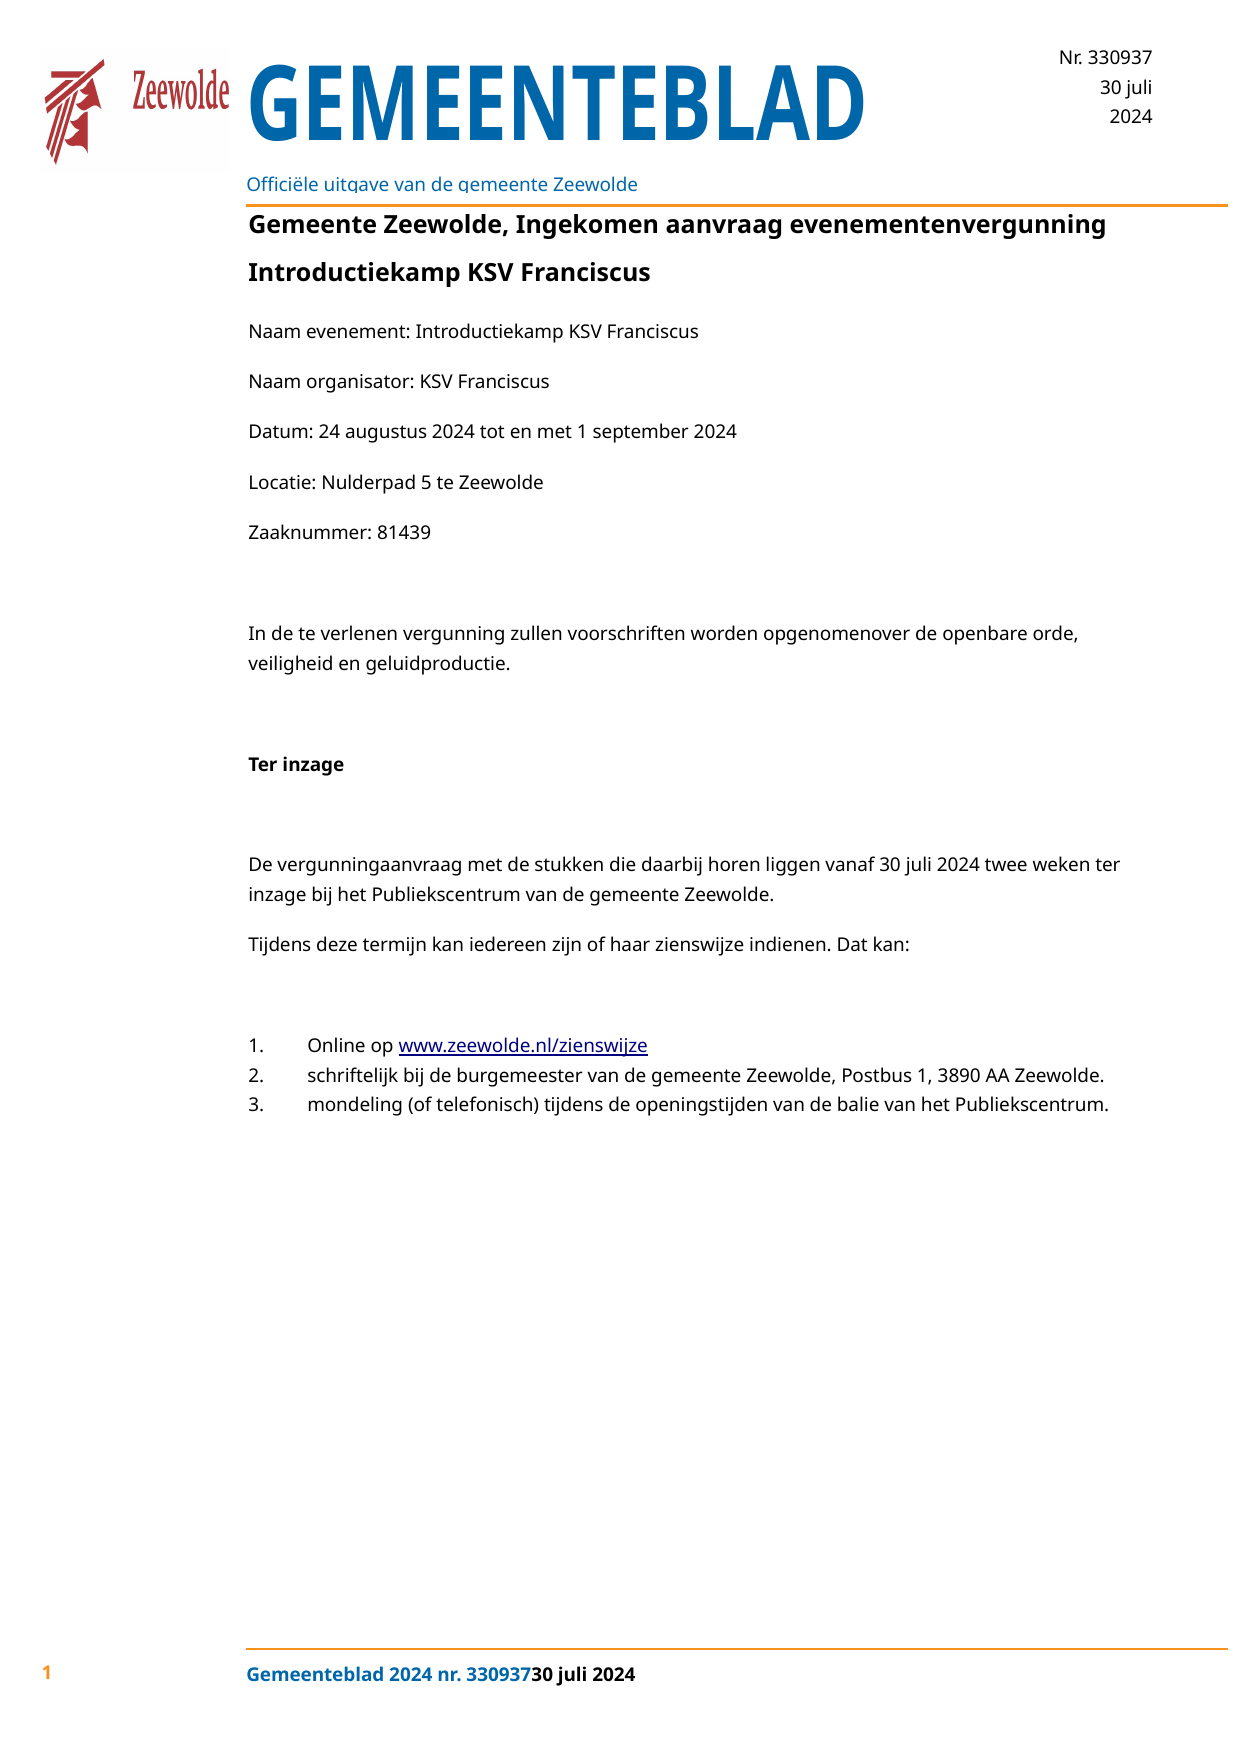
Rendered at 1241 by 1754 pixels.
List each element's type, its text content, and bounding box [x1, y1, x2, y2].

text Naam organisator: KSV Franciscus [248, 368, 1152, 394]
text In de te verlenen vergunning zullen voorschriften worden opgenomenover de openbare orde, veiligheid en geluidproductie. [248, 620, 1152, 676]
list Online op www.zeewolde.nl/zienswijze [248, 1032, 1152, 1058]
text Gemeente Zeewolde, Ingekomen aanvraag evenementenvergunning Introductiekamp KSV Franciscus [248, 207, 1152, 288]
picture [41, 47, 231, 172]
text Naam evenement: Introductiekamp KSV Franciscus [248, 318, 1152, 344]
text Tijdens deze termijn kan iedereen zijn of haar zienswijze indienen. Dat kan: [248, 932, 1152, 957]
list mondeling (of telefonisch) tijdens de openingstijden van de balie van het Publiekscentrum. [248, 1092, 1152, 1117]
text Locatie: Nulderpad 5 te Zeewolde [248, 469, 1152, 495]
list schriftelijk bij de burgemeester van de gemeente Zeewolde, Postbus 1, 3890 AA Zeewolde. [248, 1062, 1152, 1088]
text Ter inzage [248, 751, 1152, 777]
text Datum: 24 augustus 2024 tot en met 1 september 2024 [248, 419, 1152, 444]
text Zaaknummer: 81439 [248, 519, 1152, 545]
text De vergunningaanvraag met de stukken die daarbij horen liggen vanaf 30 juli 2024 twee weken ter inzage bij het Publiekscentrum van de gemeente Zeewolde. [248, 852, 1152, 907]
